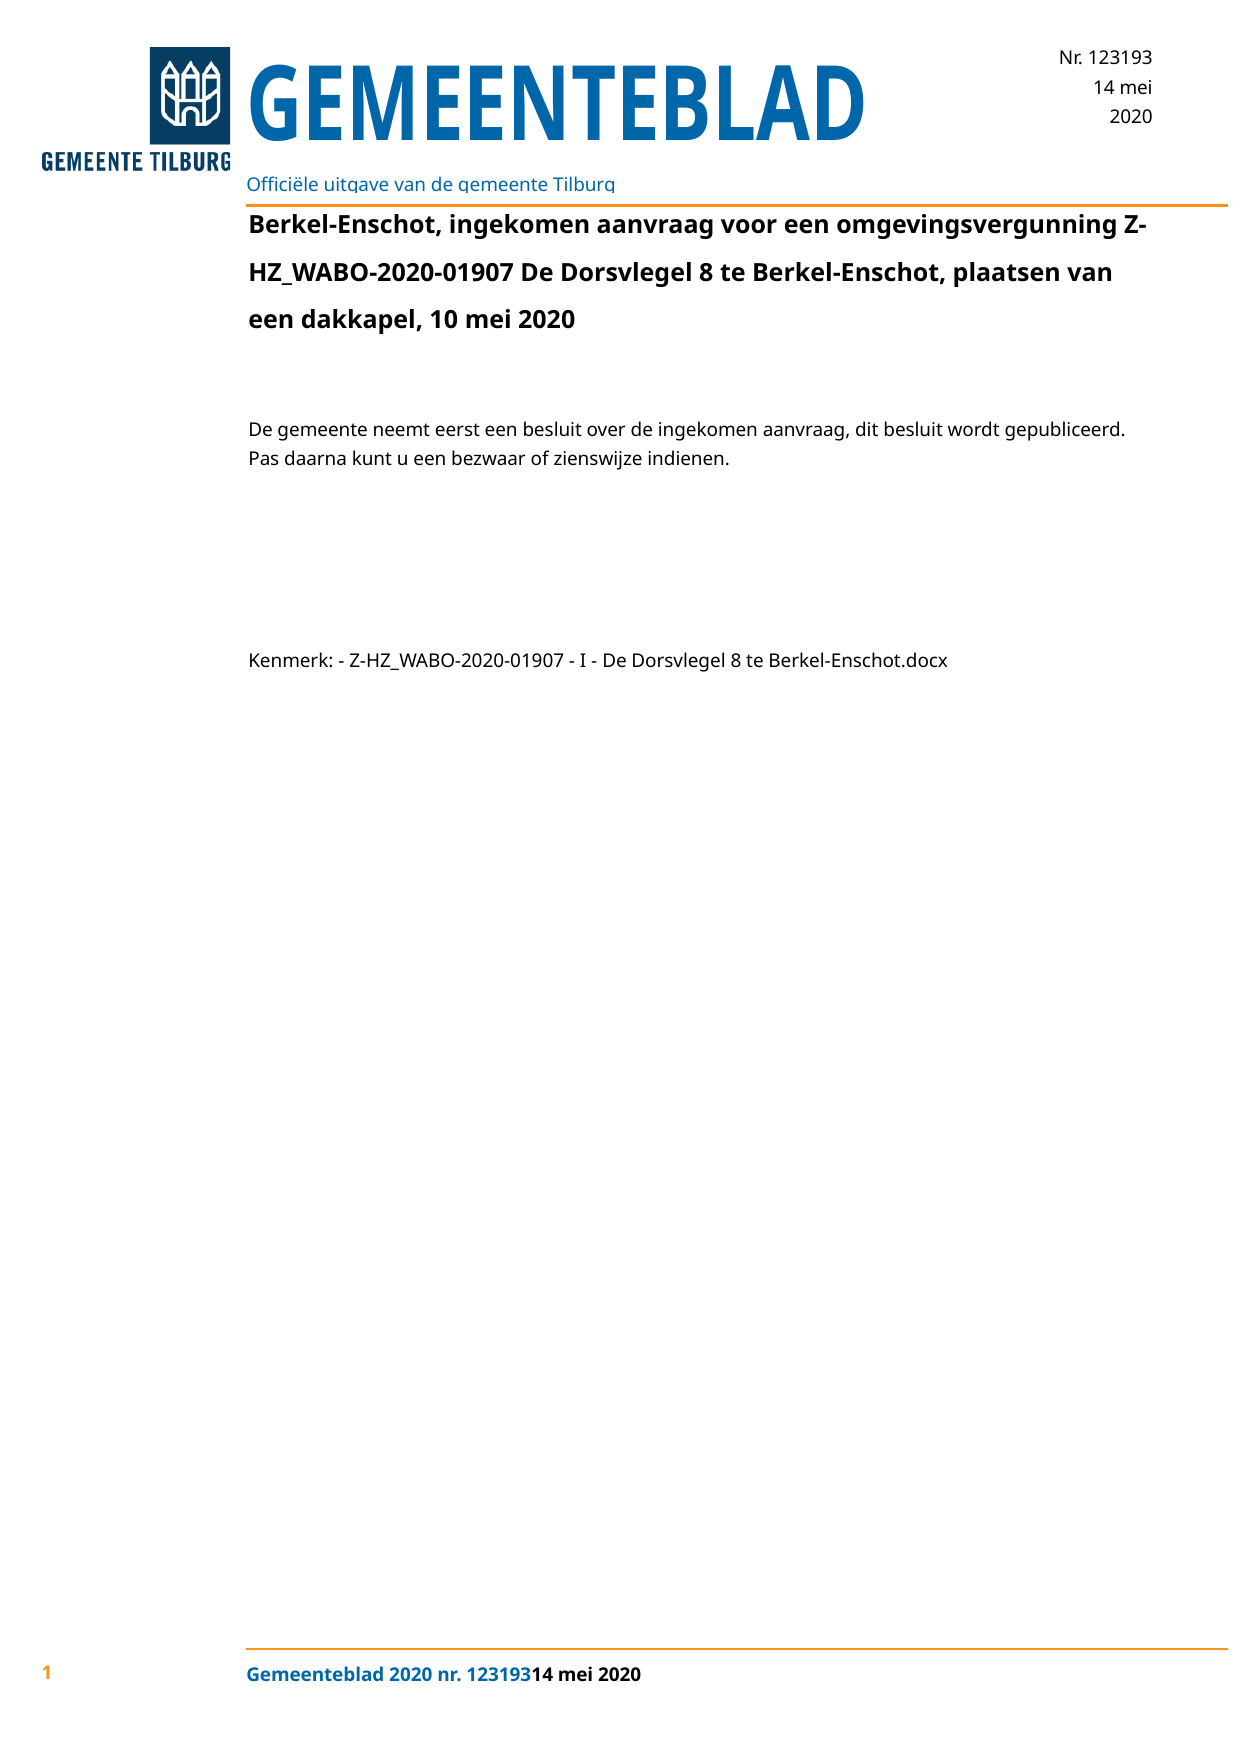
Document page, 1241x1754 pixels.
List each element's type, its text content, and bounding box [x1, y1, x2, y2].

text De gemeente neemt eerst een besluit over de ingekomen aanvraag, dit besluit wordt gepubliceerd. Pas daarna kunt u een bezwaar of zienswijze indienen. [248, 416, 1152, 471]
picture [41, 47, 231, 172]
text Berkel-Enschot, ingekomen aanvraag voor een omgevingsvergunning Z-HZ_WABO-2020-01907 De Dorsvlegel 8 te Berkel-Enschot, plaatsen van een dakkapel, 10 mei 2020 [248, 207, 1152, 336]
text Kenmerk: - Z-HZ_WABO-2020-01907 - I - De Dorsvlegel 8 te Berkel-Enschot.docx [248, 647, 1152, 673]
